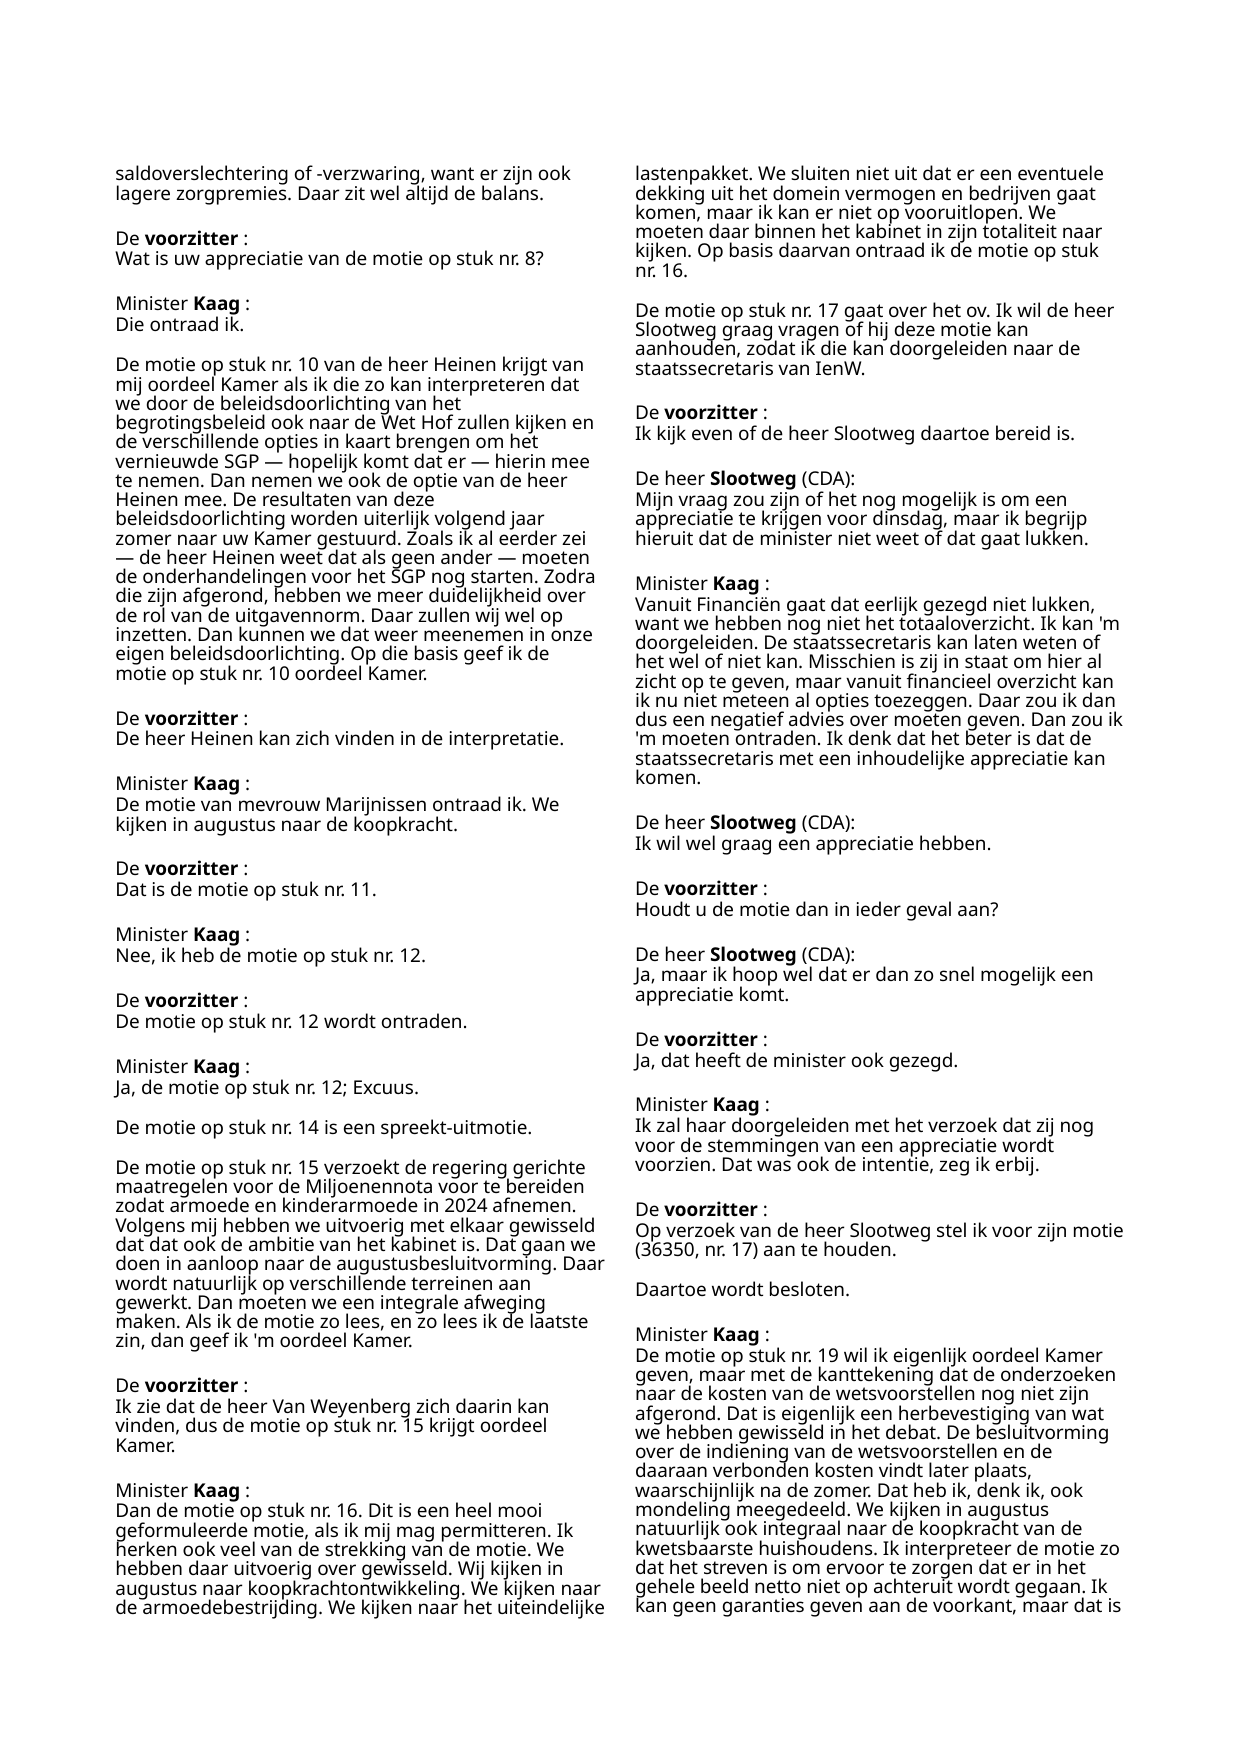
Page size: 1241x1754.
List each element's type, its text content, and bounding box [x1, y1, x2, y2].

text Ja, maar ik hoop wel dat er dan zo snel mogelijk een appreciatie komt. [635, 966, 1125, 1005]
text De motie op stuk nr. 17 gaat over het ov. Ik wil de heer Slootweg graag vragen of hij deze motie kan aanhouden, zodat ik die kan doorgeleiden naar de staatssecretaris van IenW. [635, 302, 1125, 379]
text Ja, de motie op stuk nr. 12; Excuus. [115, 1079, 605, 1098]
text Wat is uw appreciatie van de motie op stuk nr. 8? [115, 250, 605, 270]
text Minister Kaag : [115, 921, 605, 947]
text Op verzoek van de heer Slootweg stel ik voor zijn motie (36350, nr. 17) aan te houden. [635, 1222, 1125, 1260]
text De voorzitter : [115, 705, 605, 730]
text De voorzitter : [635, 1196, 1125, 1222]
text Nee, ik heb de motie op stuk nr. 12. [115, 947, 605, 966]
text De heer Heinen kan zich vinden in de interpretatie. [115, 730, 605, 750]
text De motie van mevrouw Marijnissen ontraad ik. We kijken in augustus naar de koopkracht. [115, 796, 605, 835]
text De voorzitter : [635, 399, 1125, 425]
text De motie op stuk nr. 19 wil ik eigenlijk oordeel Kamer geven, maar met de kanttekening dat de onderzoeken naar de kosten van de wetsvoorstellen nog niet zijn afgerond. Dat is eigenlijk een herbevestiging van wat we hebben gewisseld in het debat. De besluitvorming over de indiening van de wetsvoorstellen en de daaraan verbonden kosten vindt later plaats, waarschijnlijk na de zomer. Dat heb ik, denk ik, ook mondeling meegedeeld. We kijken in augustus natuurlijk ook integraal naar de koopkracht van de kwetsbaarste huishoudens. Ik interpreteer de motie zo dat het streven is om ervoor te zorgen dat er in het gehele beeld netto niet op achteruit wordt gegaan. Ik kan geen garanties geven aan de voorkant, maar dat is [635, 1347, 1125, 1617]
text Vanuit Financiën gaat dat eerlijk gezegd niet lukken, want we hebben nog niet het totaaloverzicht. Ik kan 'm doorgeleiden. De staatssecretaris kan laten weten of het wel of niet kan. Misschien is zij in staat om hier al zicht op te geven, maar vanuit financieel overzicht kan ik nu niet meteen al opties toezeggen. Daar zou ik dan dus een negatief advies over moeten geven. Dan zou ik 'm moeten ontraden. Ik denk dat het beter is dat de staatssecretaris met een inhoudelijke appreciatie kan komen. [635, 596, 1125, 788]
text Mijn vraag zou zijn of het nog mogelijk is om een appreciatie te krijgen voor dinsdag, maar ik begrijp hieruit dat de minister niet weet of dat gaat lukken. [635, 491, 1125, 549]
text De motie op stuk nr. 10 van de heer Heinen krijgt van mij oordeel Kamer als ik die zo kan interpreteren dat we door de beleidsdoorlichting van het begrotingsbeleid ook naar de Wet Hof zullen kijken en de verschillende opties in kaart brengen om het vernieuwde SGP — hopelijk komt dat er — hierin mee te nemen. Dan nemen we ook de optie van de heer Heinen mee. De resultaten van deze beleidsdoorlichting worden uiterlijk volgend jaar zomer naar uw Kamer gestuurd. Zoals ik al eerder zei — de heer Heinen weet dat als geen ander — moeten de onderhandelingen voor het SGP nog starten. Zodra die zijn afgerond, hebben we meer duidelijkheid over de rol van de uitgavennorm. Daar zullen wij wel op inzetten. Dan kunnen we dat weer meenemen in onze eigen beleidsdoorlichting. Op die basis geef ik de motie op stuk nr. 10 oordeel Kamer. [115, 356, 605, 684]
text Minister Kaag : [115, 291, 605, 316]
text Minister Kaag : [635, 1092, 1125, 1117]
text De voorzitter : [115, 225, 605, 250]
text Minister Kaag : [635, 570, 1125, 596]
text Ik wil wel graag een appreciatie hebben. [635, 835, 1125, 854]
text Minister Kaag : [635, 1321, 1125, 1347]
text Minister Kaag : [115, 1477, 605, 1502]
text De voorzitter : [115, 1372, 605, 1398]
text Ik zie dat de heer Van Weyenberg zich daarin kan vinden, dus de motie op stuk nr. 15 krijgt oordeel Kamer. [115, 1398, 605, 1456]
text De voorzitter : [635, 1026, 1125, 1052]
text Dan de motie op stuk nr. 16. Dit is een heel mooi geformuleerde motie, als ik mij mag permitteren. Ik herken ook veel van de strekking van de motie. We hebben daar uitvoerig over gewisseld. Wij kijken in augustus naar koopkrachtontwikkeling. We kijken naar de armoedebestrijding. We kijken naar het uiteindelijke [115, 1502, 605, 1618]
text Minister Kaag : [115, 1053, 605, 1079]
text saldoverslechtering of -verzwaring, want er zijn ook lagere zorgpremies. Daar zit wel altijd de balans. [115, 165, 605, 204]
text De heer Slootweg (CDA): [635, 809, 1125, 835]
text Ik kijk even of de heer Slootweg daartoe bereid is. [635, 425, 1125, 444]
text lastenpakket. We sluiten niet uit dat er een eventuele dekking uit het domein vermogen en bedrijven gaat komen, maar ik kan er niet op vooruitlopen. We moeten daar binnen het kabinet in zijn totaliteit naar kijken. Op basis daarvan ontraad ik de motie op stuk nr. 16. [635, 165, 1125, 281]
text De motie op stuk nr. 14 is een spreekt-uitmotie. [115, 1119, 605, 1138]
text De motie op stuk nr. 15 verzoekt de regering gerichte maatregelen voor de Miljoenennota voor te bereiden zodat armoede en kinderarmoede in 2024 afnemen. Volgens mij hebben we uitvoerig met elkaar gewisseld dat dat ook de ambitie van het kabinet is. Dat gaan we doen in aanloop naar de augustusbesluitvorming. Daar wordt natuurlijk op verschillende terreinen aan gewerkt. Dan moeten we een integrale afweging maken. Als ik de motie zo lees, en zo lees ik de laatste zin, dan geef ik 'm oordeel Kamer. [115, 1159, 605, 1352]
text Minister Kaag : [115, 771, 605, 796]
text De heer Slootweg (CDA): [635, 941, 1125, 966]
text Daartoe wordt besloten. [635, 1281, 1125, 1300]
text De motie op stuk nr. 12 wordt ontraden. [115, 1013, 605, 1032]
text De voorzitter : [635, 875, 1125, 901]
text Die ontraad ik. [115, 316, 605, 336]
text De voorzitter : [115, 856, 605, 881]
text Ik zal haar doorgeleiden met het verzoek dat zij nog voor de stemmingen van een appreciatie wordt voorzien. Dat was ook de intentie, zeg ik erbij. [635, 1117, 1125, 1175]
text Houdt u de motie dan in ieder geval aan? [635, 901, 1125, 920]
text De voorzitter : [115, 987, 605, 1013]
text Ja, dat heeft de minister ook gezegd. [635, 1052, 1125, 1071]
text Dat is de motie op stuk nr. 11. [115, 881, 605, 901]
text De heer Slootweg (CDA): [635, 465, 1125, 491]
